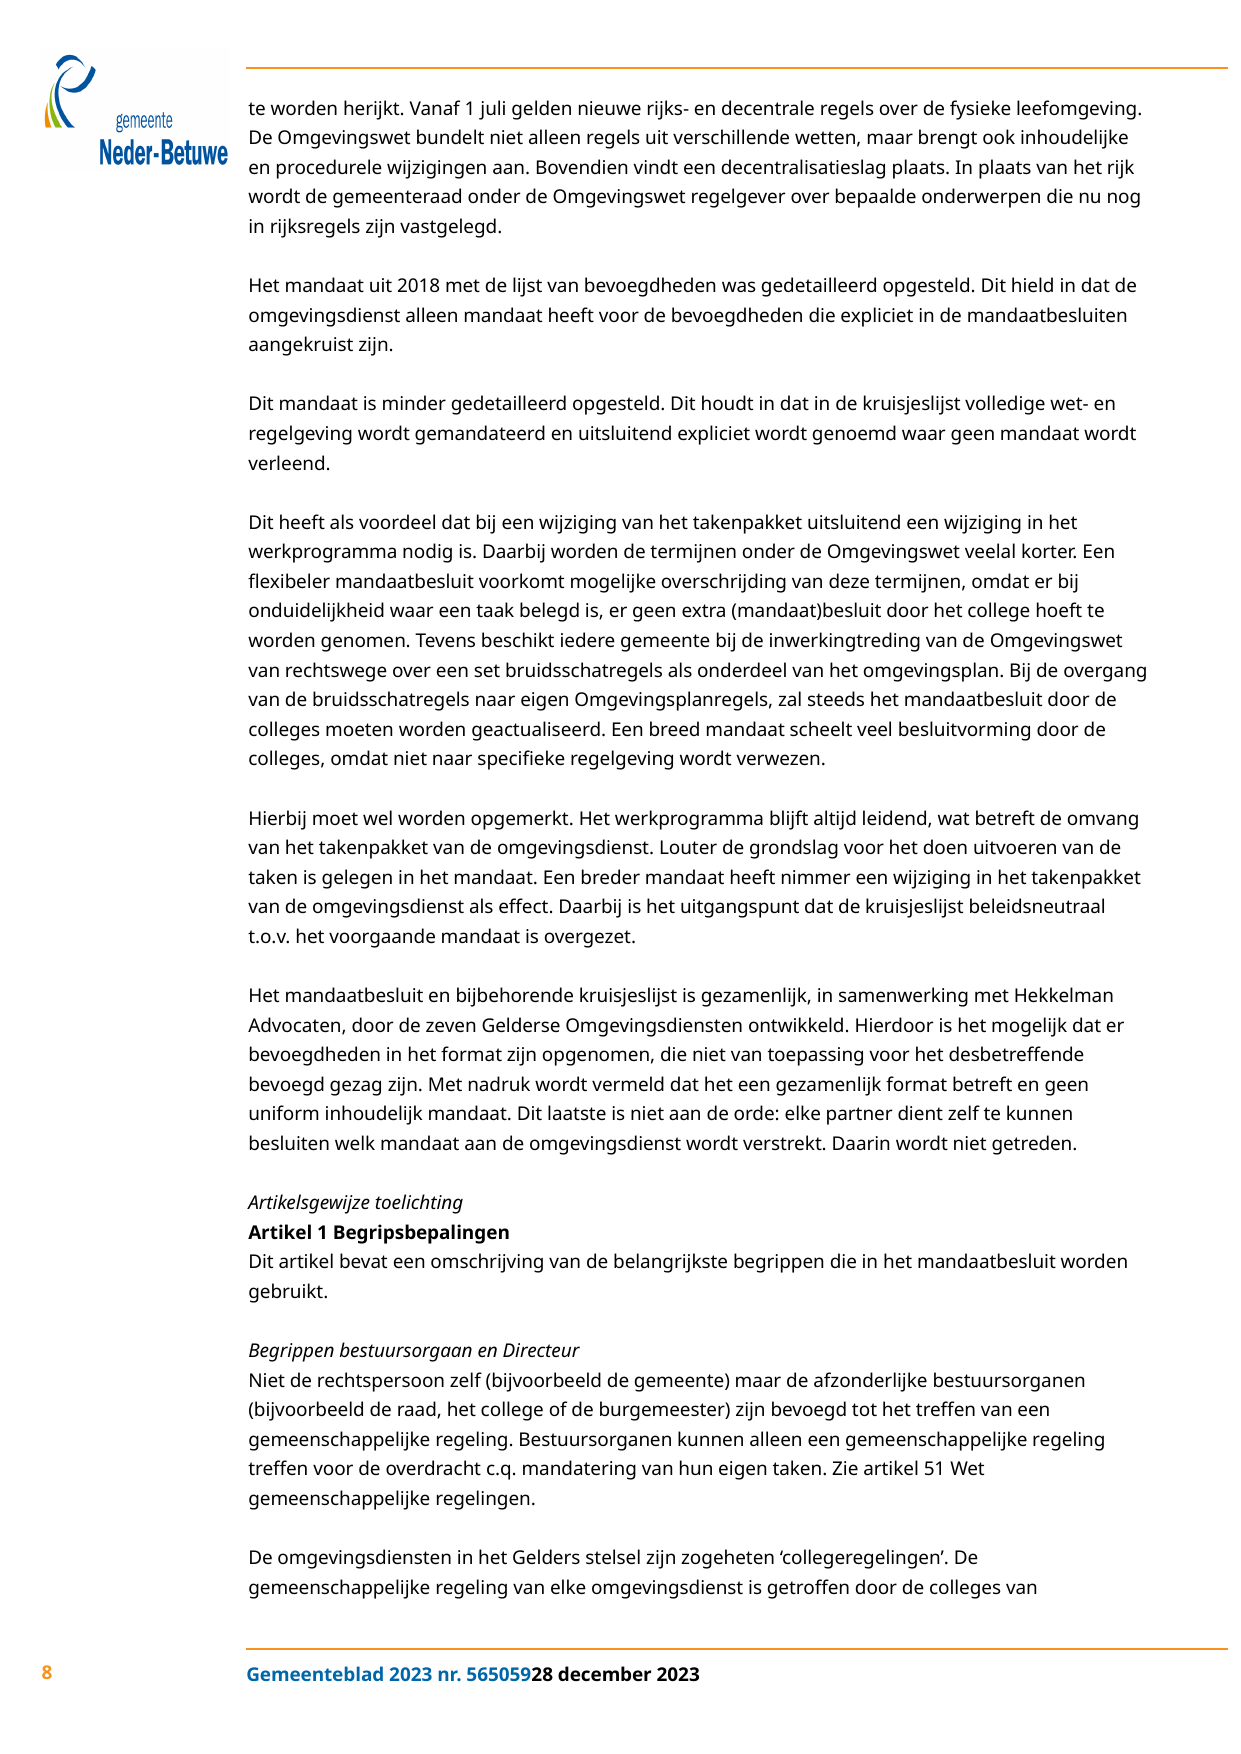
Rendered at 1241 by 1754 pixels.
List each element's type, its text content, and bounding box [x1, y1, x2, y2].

text Hierbij moet wel worden opgemerkt. Het werkprogramma blijft altijd leidend, wat betreft de omvang van het takenpakket van de omgevingsdienst. Louter de grondslag voor het doen uitvoeren van de taken is gelegen in het mandaat. Een breder mandaat heeft nimmer een wijziging in het takenpakket van de omgevingsdienst als effect. Daarbij is het uitgangspunt dat de kruisjeslijst beleidsneutraal t.o.v. het voorgaande mandaat is overgezet. [248, 805, 1152, 949]
picture [41, 47, 231, 172]
text De omgevingsdiensten in het Gelders stelsel zijn zogeheten ‘collegeregelingen’. De gemeenschappelijke regeling van elke omgevingsdienst is getroffen door de colleges van [248, 1544, 1152, 1600]
text Artikelsgewijze toelichting [248, 1189, 1152, 1215]
text Dit heeft als voordeel dat bij een wijziging van het takenpakket uitsluitend een wijziging in het werkprogramma nodig is. Daarbij worden de termijnen onder de Omgevingswet veelal korter. Een flexibeler mandaatbesluit voorkomt mogelijke overschrijding van deze termijnen, omdat er bij onduidelijkheid waar een taak belegd is, er geen extra (mandaat)besluit door het college hoeft te worden genomen. Tevens beschikt iedere gemeente bij de inwerkingtreding van de Omgevingswet van rechtswege over een set bruidsschatregels als onderdeel van het omgevingsplan. Bij de overgang van de bruidsschatregels naar eigen Omgevingsplanregels, zal steeds het mandaatbesluit door de colleges moeten worden geactualiseerd. Een breed mandaat scheelt veel besluitvorming door de colleges, omdat niet naar specifieke regelgeving wordt verwezen. [248, 509, 1152, 771]
text Dit artikel bevat een omschrijving van de belangrijkste begrippen die in het mandaatbesluit worden gebruikt. [248, 1248, 1152, 1304]
text Dit mandaat is minder gedetailleerd opgesteld. Dit houdt in dat in de kruisjeslijst volledige wet- en regelgeving wordt gemandateerd en uitsluitend expliciet wordt genoemd waar geen mandaat wordt verleend. [248, 391, 1152, 476]
text Artikel 1 Begripsbepalingen [248, 1219, 1152, 1245]
text Begrippen bestuursorgaan en Directeur [248, 1337, 1152, 1363]
text Het mandaat uit 2018 met de lijst van bevoegdheden was gedetailleerd opgesteld. Dit hield in dat de omgevingsdienst alleen mandaat heeft voor de bevoegdheden die expliciet in de mandaatbesluiten aangekruist zijn. [248, 272, 1152, 357]
text te worden herijkt. Vanaf 1 juli gelden nieuwe rijks- en decentrale regels over de fysieke leefomgeving. De Omgevingswet bundelt niet alleen regels uit verschillende wetten, maar brengt ook inhoudelijke en procedurele wijzigingen aan. Bovendien vindt een decentralisatieslag plaats. In plaats van het rijk wordt de gemeenteraad onder de Omgevingswet regelgever over bepaalde onderwerpen die nu nog in rijksregels zijn vastgelegd. [248, 95, 1152, 239]
text Het mandaatbesluit en bijbehorende kruisjeslijst is gezamenlijk, in samenwerking met Hekkelman Advocaten, door de zeven Gelderse Omgevingsdiensten ontwikkeld. Hierdoor is het mogelijk dat er bevoegdheden in het format zijn opgenomen, die niet van toepassing voor het desbetreffende bevoegd gezag zijn. Met nadruk wordt vermeld dat het een gezamenlijk format betreft en geen uniform inhoudelijk mandaat. Dit laatste is niet aan de orde: elke partner dient zelf te kunnen besluiten welk mandaat aan de omgevingsdienst wordt verstrekt. Daarin wordt niet getreden. [248, 982, 1152, 1156]
text Niet de rechtspersoon zelf (bijvoorbeeld de gemeente) maar de afzonderlijke bestuursorganen (bijvoorbeeld de raad, het college of de burgemeester) zijn bevoegd tot het treffen van een gemeenschappelijke regeling. Bestuursorganen kunnen alleen een gemeenschappelijke regeling treffen voor de overdracht c.q. mandatering van hun eigen taken. Zie artikel 51 Wet gemeenschappelijke regelingen. [248, 1367, 1152, 1511]
